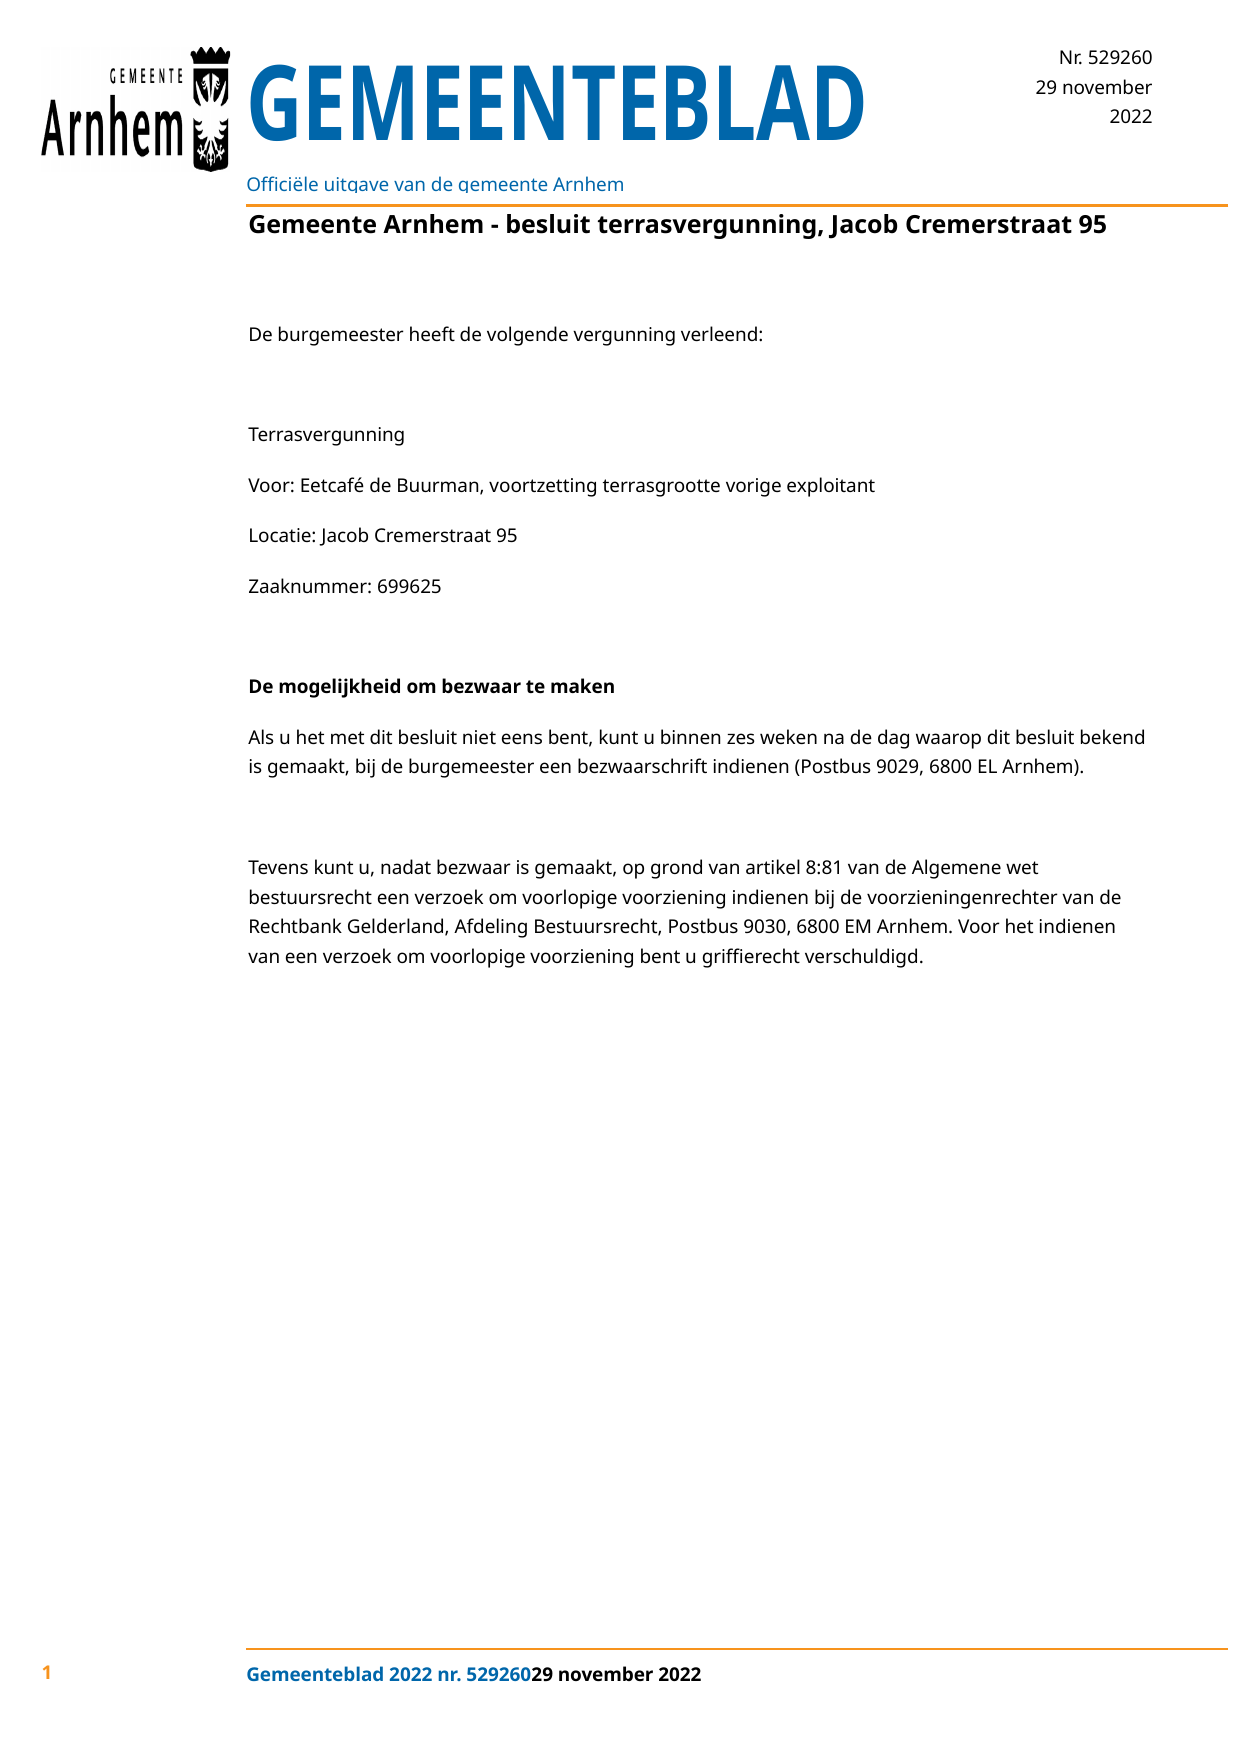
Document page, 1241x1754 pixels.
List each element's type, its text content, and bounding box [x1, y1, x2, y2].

text Terrasvergunning [248, 422, 1152, 447]
text De mogelijkheid om bezwaar te maken [248, 674, 1152, 699]
text Gemeente Arnhem - besluit terrasvergunning, Jacob Cremerstraat 95 [248, 207, 1152, 241]
picture [41, 47, 231, 172]
text Zaaknummer: 699625 [248, 573, 1152, 598]
text Locatie: Jacob Cremerstraat 95 [248, 522, 1152, 548]
text Voor: Eetcafé de Buurman, voortzetting terrasgrootte vorige exploitant [248, 472, 1152, 498]
text De burgemeester heeft de volgende vergunning verleend: [248, 321, 1152, 346]
text Tevens kunt u, nadat bezwaar is gemaakt, op grond van artikel 8:81 van de Algemene wet bestuursrecht een verzoek om voorlopige voorziening indienen bij de voorzieningenrechter van de Rechtbank Gelderland, Afdeling Bestuursrecht, Postbus 9030, 6800 EM Arnhem. Voor het indienen van een verzoek om voorlopige voorziening bent u griffierecht verschuldigd. [248, 854, 1152, 969]
text Als u het met dit besluit niet eens bent, kunt u binnen zes weken na de dag waarop dit besluit bekend is gemaakt, bij de burgemeester een bezwaarschrift indienen (Postbus 9029, 6800 EL Arnhem). [248, 724, 1152, 779]
